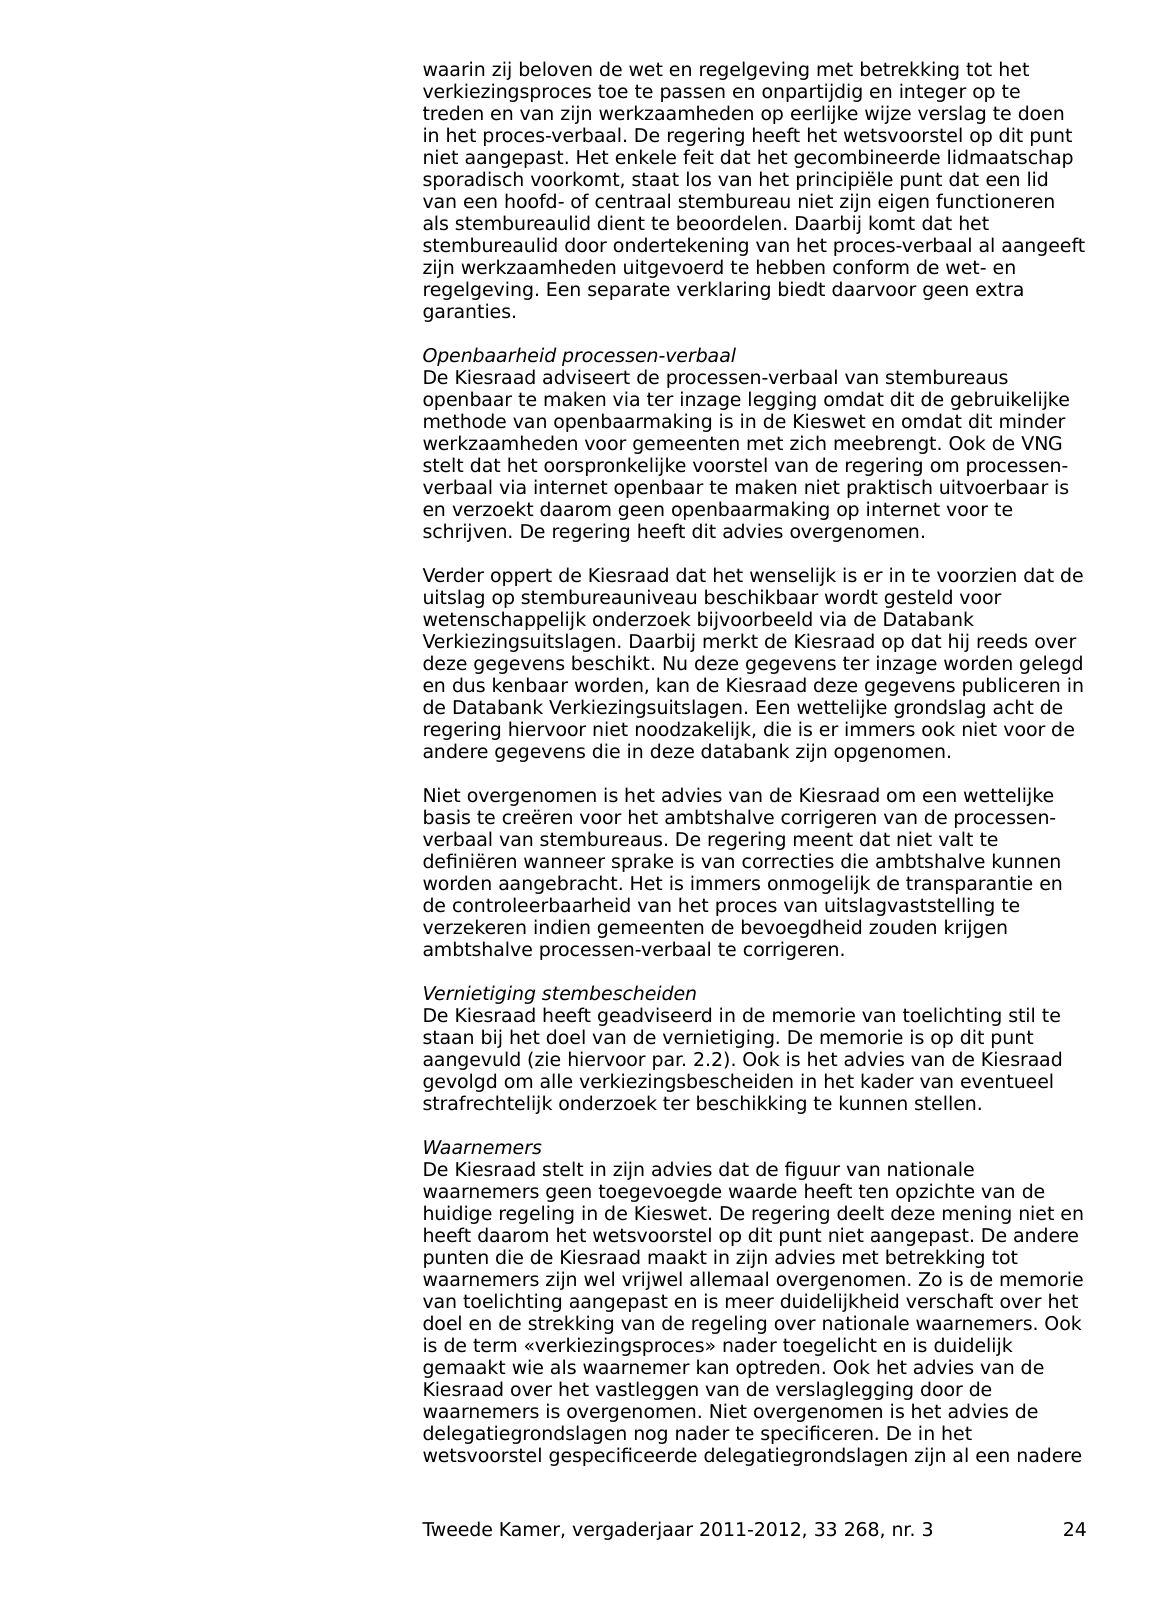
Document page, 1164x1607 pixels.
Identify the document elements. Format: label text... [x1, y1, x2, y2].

text De Kiesraad adviseert de processen-verbaal van stembureaus openbaar te maken via ter inzage legging omdat dit de gebruikelijke methode van openbaarmaking is in de Kieswet en omdat dit minder werkzaamheden voor gemeenten met zich meebrengt. Ook de VNG stelt dat het oorspronkelijke voorstel van de regering om processen-verbaal via internet openbaar te maken niet praktisch uitvoerbaar is en verzoekt daarom geen openbaarmaking op internet voor te schrijven. De regering heeft dit advies overgenomen. [422, 367, 1087, 543]
subtitle Waarnemers [422, 1137, 1087, 1159]
subtitle Openbaarheid processen-verbaal [422, 345, 1087, 367]
text waarin zij beloven de wet en regelgeving met betrekking tot het verkiezingsproces toe te passen en onpartijdig en integer op te treden en van zijn werkzaamheden op eerlijke wijze verslag te doen in het proces-verbaal. De regering heeft het wetsvoorstel op dit punt niet aangepast. Het enkele feit dat het gecombineerde lidmaatschap sporadisch voorkomt, staat los van het principiële punt dat een lid van een hoofd- of centraal stembureau niet zijn eigen functioneren als stembureaulid dient te beoordelen. Daarbij komt dat het stembureaulid door ondertekening van het proces-verbaal al aangeeft zijn werkzaamheden uitgevoerd te hebben conform de wet- en regelgeving. Een separate verklaring biedt daarvoor geen extra garanties. [422, 59, 1087, 323]
text De Kiesraad stelt in zijn advies dat de figuur van nationale waarnemers geen toegevoegde waarde heeft ten opzichte van de huidige regeling in de Kieswet. De regering deelt deze mening niet en heeft daarom het wetsvoorstel op dit punt niet aangepast. De andere punten die de Kiesraad maakt in zijn advies met betrekking tot waarnemers zijn wel vrijwel allemaal overgenomen. Zo is de memorie van toelichting aangepast en is meer duidelijkheid verschaft over het doel en de strekking van de regeling over nationale waarnemers. Ook is de term «verkiezingsproces» nader toegelicht en is duidelijk gemaakt wie als waarnemer kan optreden. Ook het advies van de Kiesraad over het vastleggen van de verslaglegging door de waarnemers is overgenomen. Niet overgenomen is het advies de delegatiegrondslagen nog nader te specificeren. De in het wetsvoorstel gespecificeerde delegatiegrondslagen zijn al een nadere [422, 1159, 1087, 1467]
text De Kiesraad heeft geadviseerd in de memorie van toelichting stil te staan bij het doel van de vernietiging. De memorie is op dit punt aangevuld (zie hiervoor par. 2.2). Ook is het advies van de Kiesraad gevolgd om alle verkiezingsbescheiden in het kader van eventueel strafrechtelijk onderzoek ter beschikking te kunnen stellen. [422, 1005, 1087, 1115]
subtitle Vernietiging stembescheiden [422, 983, 1087, 1005]
text Niet overgenomen is het advies van de Kiesraad om een wettelijke basis te creëren voor het ambtshalve corrigeren van de processen-verbaal van stembureaus. De regering meent dat niet valt te definiëren wanneer sprake is van correcties die ambtshalve kunnen worden aangebracht. Het is immers onmogelijk de transparantie en de controleerbaarheid van het proces van uitslagvaststelling te verzekeren indien gemeenten de bevoegdheid zouden krijgen ambtshalve processen-verbaal te corrigeren. [422, 785, 1087, 961]
text Verder oppert de Kiesraad dat het wenselijk is er in te voorzien dat de uitslag op stembureauniveau beschikbaar wordt gesteld voor wetenschappelijk onderzoek bijvoorbeeld via de Databank Verkiezingsuitslagen. Daarbij merkt de Kiesraad op dat hij reeds over deze gegevens beschikt. Nu deze gegevens ter inzage worden gelegd en dus kenbaar worden, kan de Kiesraad deze gegevens publiceren in de Databank Verkiezingsuitslagen. Een wettelijke grondslag acht de regering hiervoor niet noodzakelijk, die is er immers ook niet voor de andere gegevens die in deze databank zijn opgenomen. [422, 565, 1087, 763]
